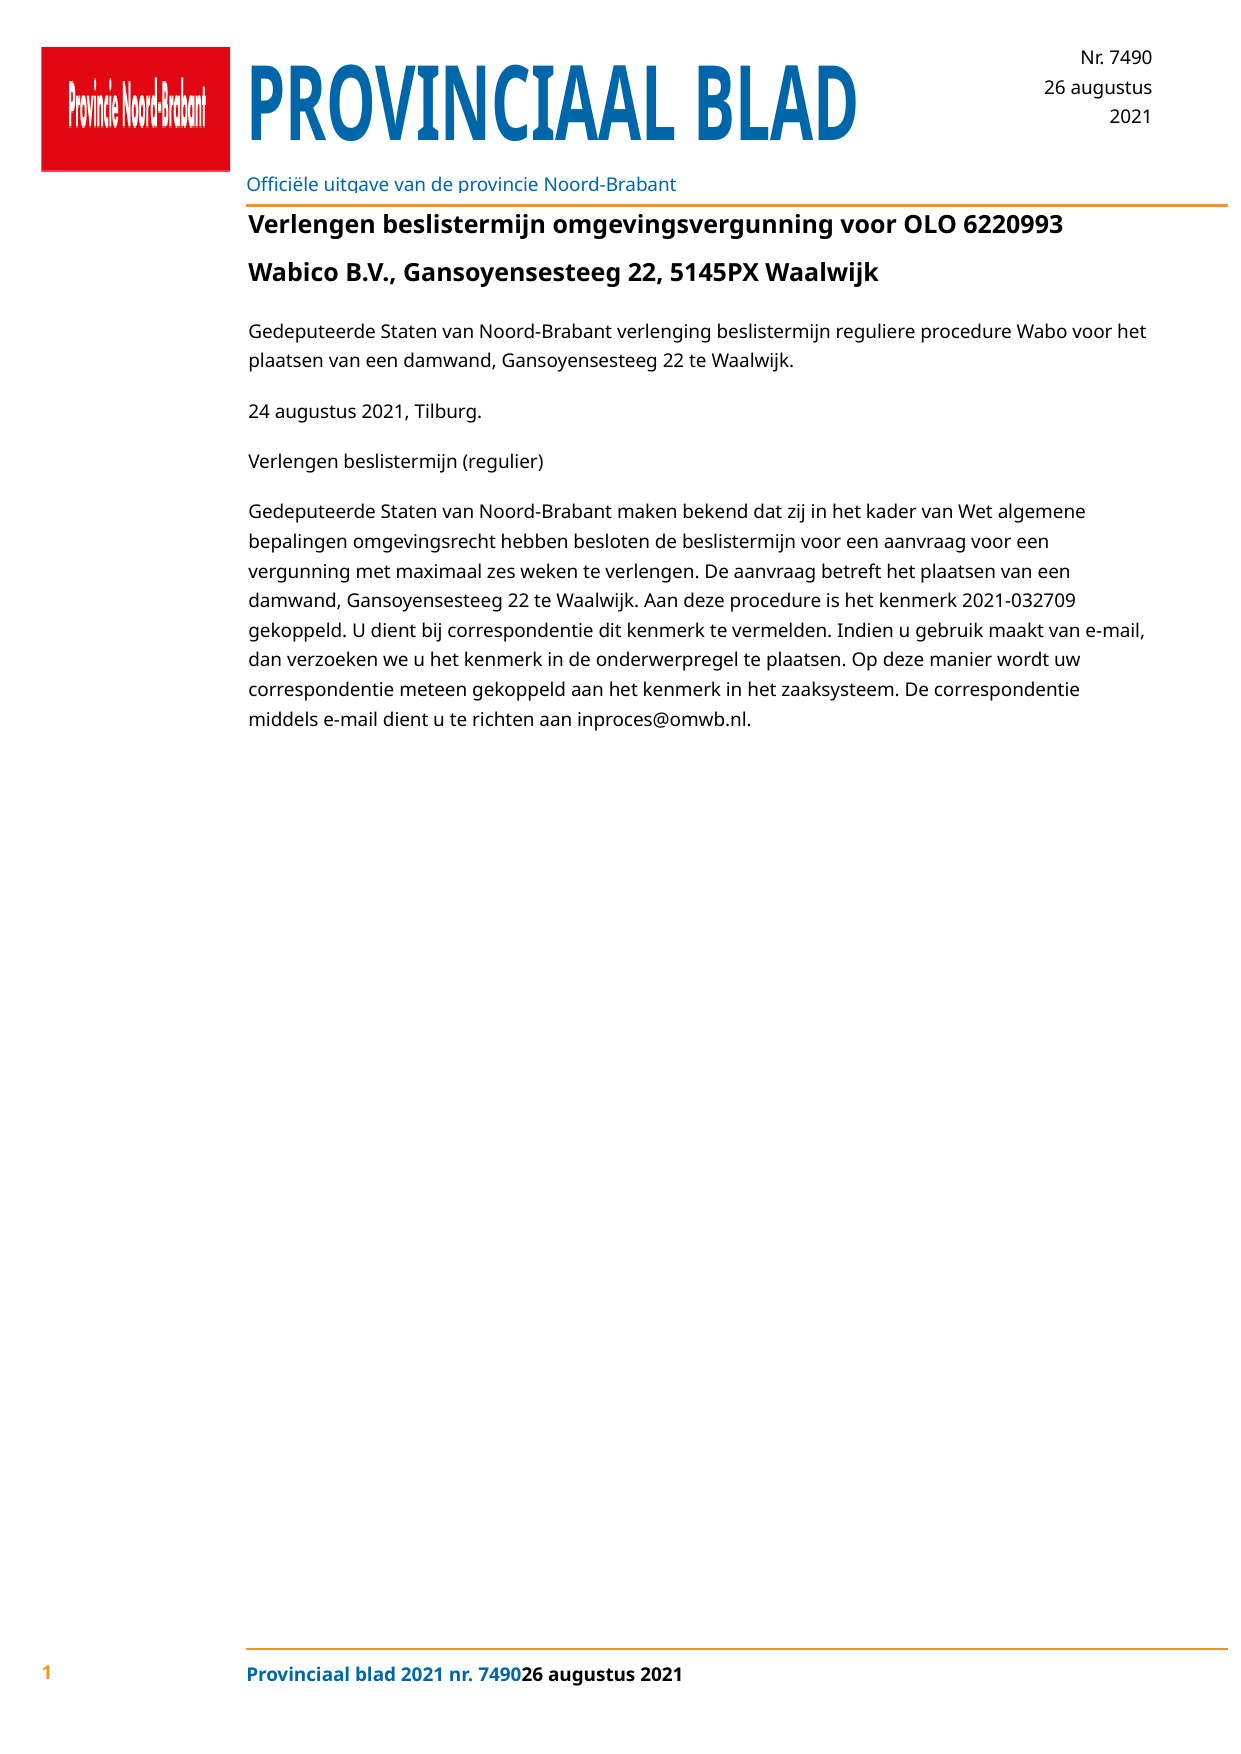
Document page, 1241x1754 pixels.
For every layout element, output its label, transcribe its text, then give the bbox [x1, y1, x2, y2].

text Gedeputeerde Staten van Noord-Brabant verlenging beslistermijn reguliere procedure Wabo voor het plaatsen van een damwand, Gansoyensesteeg 22 te Waalwijk. [248, 318, 1152, 373]
text 24 augustus 2021, Tilburg. [248, 398, 1152, 424]
text Gedeputeerde Staten van Noord-Brabant maken bekend dat zij in het kader van Wet algemene bepalingen omgevingsrecht hebben besloten de beslistermijn voor een aanvraag voor een vergunning met maximaal zes weken te verlengen. De aanvraag betreft het plaatsen van een damwand, Gansoyensesteeg 22 te Waalwijk. Aan deze procedure is het kenmerk 2021-032709 gekoppeld. U dient bij correspondentie dit kenmerk te vermelden. Indien u gebruik maakt van e-mail, dan verzoeken we u het kenmerk in de onderwerpregel te plaatsen. Op deze manier wordt uw correspondentie meteen gekoppeld aan het kenmerk in het zaaksysteem. De correspondentie middels e-mail dient u te richten aan inproces@omwb.nl. [248, 499, 1152, 732]
picture [41, 47, 231, 172]
text Verlengen beslistermijn (regulier) [248, 448, 1152, 474]
text Verlengen beslistermijn omgevingsvergunning voor OLO 6220993 Wabico B.V., Gansoyensesteeg 22, 5145PX Waalwijk [248, 207, 1152, 288]
